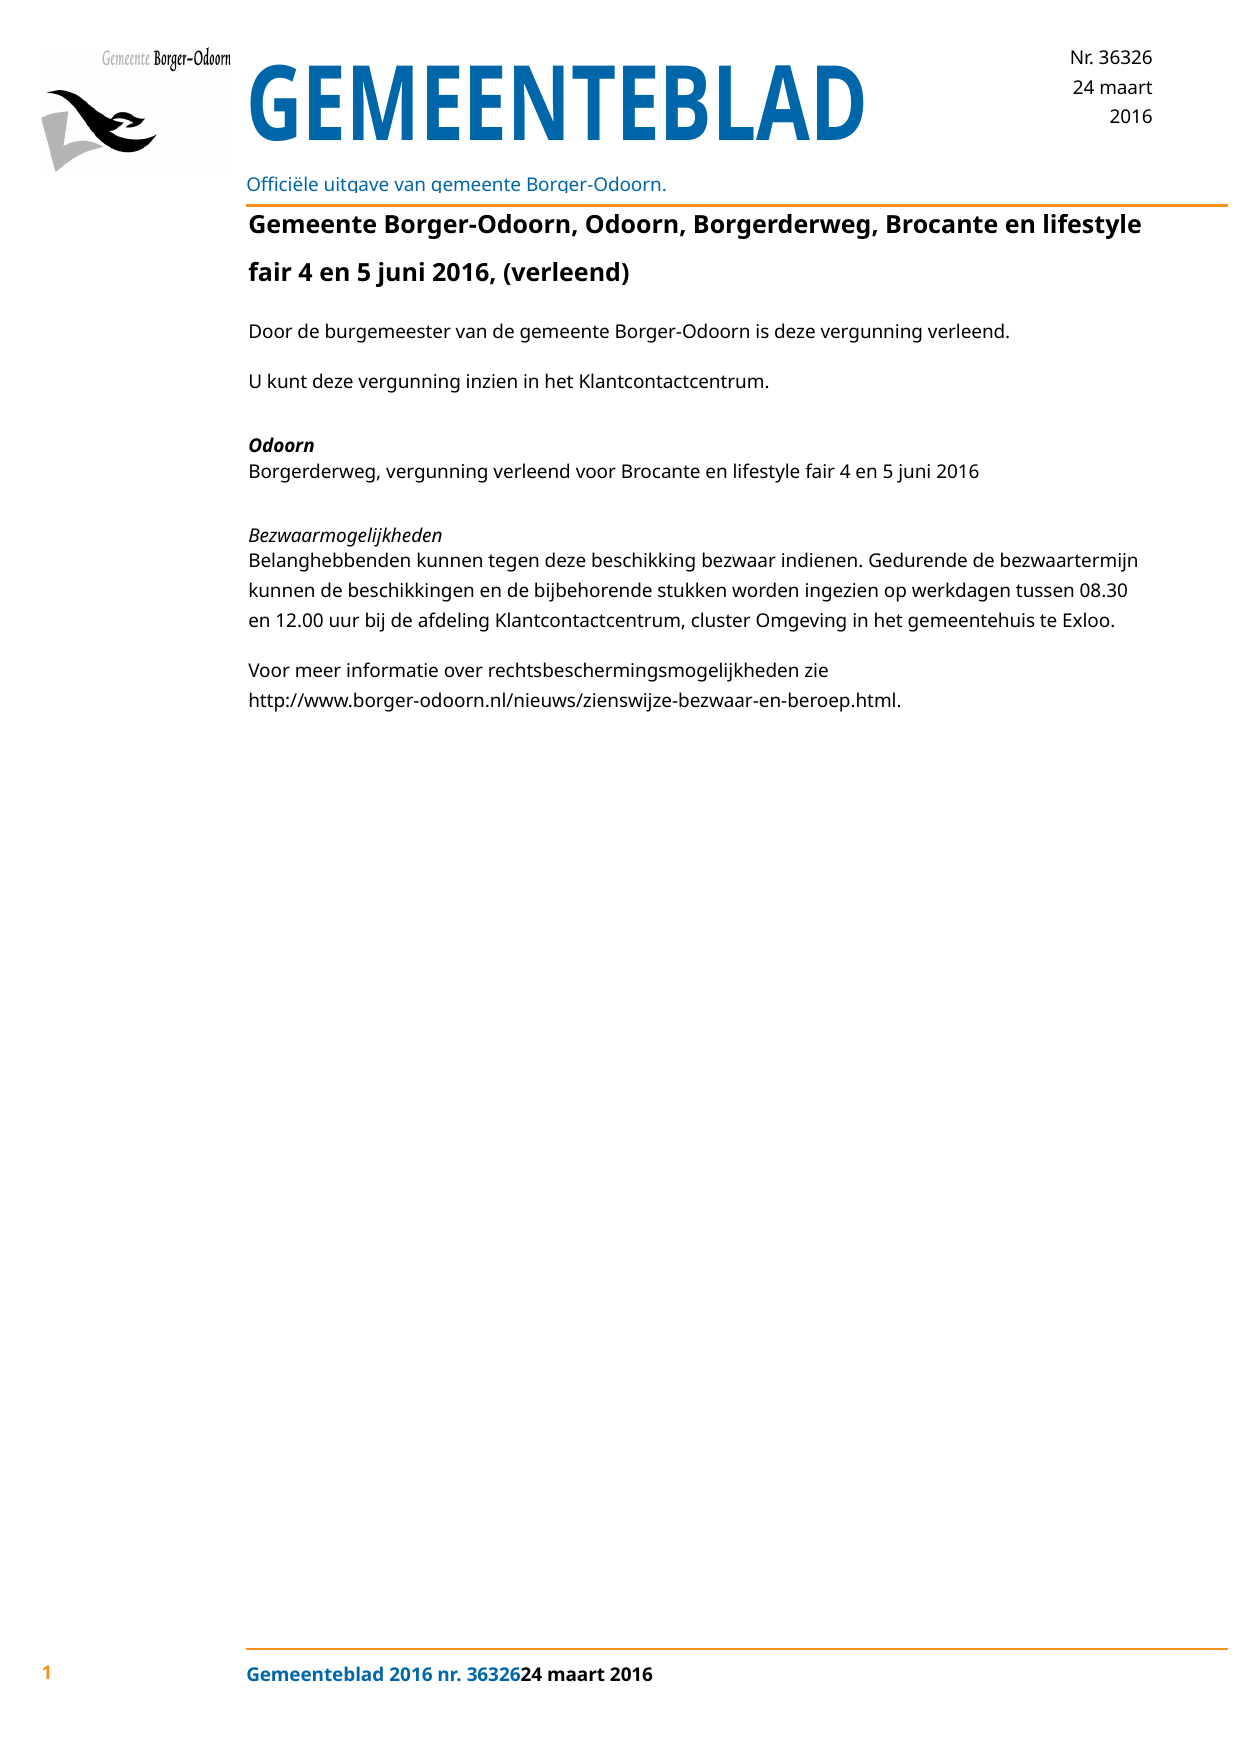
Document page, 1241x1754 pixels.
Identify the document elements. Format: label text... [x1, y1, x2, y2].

picture [41, 47, 231, 172]
text Odoorn [248, 432, 1152, 458]
text Door de burgemeester van de gemeente Borger-Odoorn is deze vergunning verleend. [248, 318, 1152, 344]
text Bezwaarmogelijkheden [248, 522, 1152, 548]
text Borgerderweg, vergunning verleend voor Brocante en lifestyle fair 4 en 5 juni 2016 [248, 458, 1152, 484]
text U kunt deze vergunning inzien in het Klantcontactcentrum. [248, 368, 1152, 394]
text Voor meer informatie over rechtsbeschermingsmogelijkheden zie http://www.borger-odoorn.nl/nieuws/zienswijze-bezwaar-en-beroep.html. [248, 657, 1152, 713]
text Belanghebbenden kunnen tegen deze beschikking bezwaar indienen. Gedurende de bezwaartermijn kunnen de beschikkingen en de bijbehorende stukken worden ingezien op werkdagen tussen 08.30 en 12.00 uur bij de afdeling Klantcontactcentrum, cluster Omgeving in het gemeentehuis te Exloo. [248, 548, 1152, 633]
text Gemeente Borger-Odoorn, Odoorn, Borgerderweg, Brocante en lifestyle fair 4 en 5 juni 2016, (verleend) [248, 207, 1152, 288]
